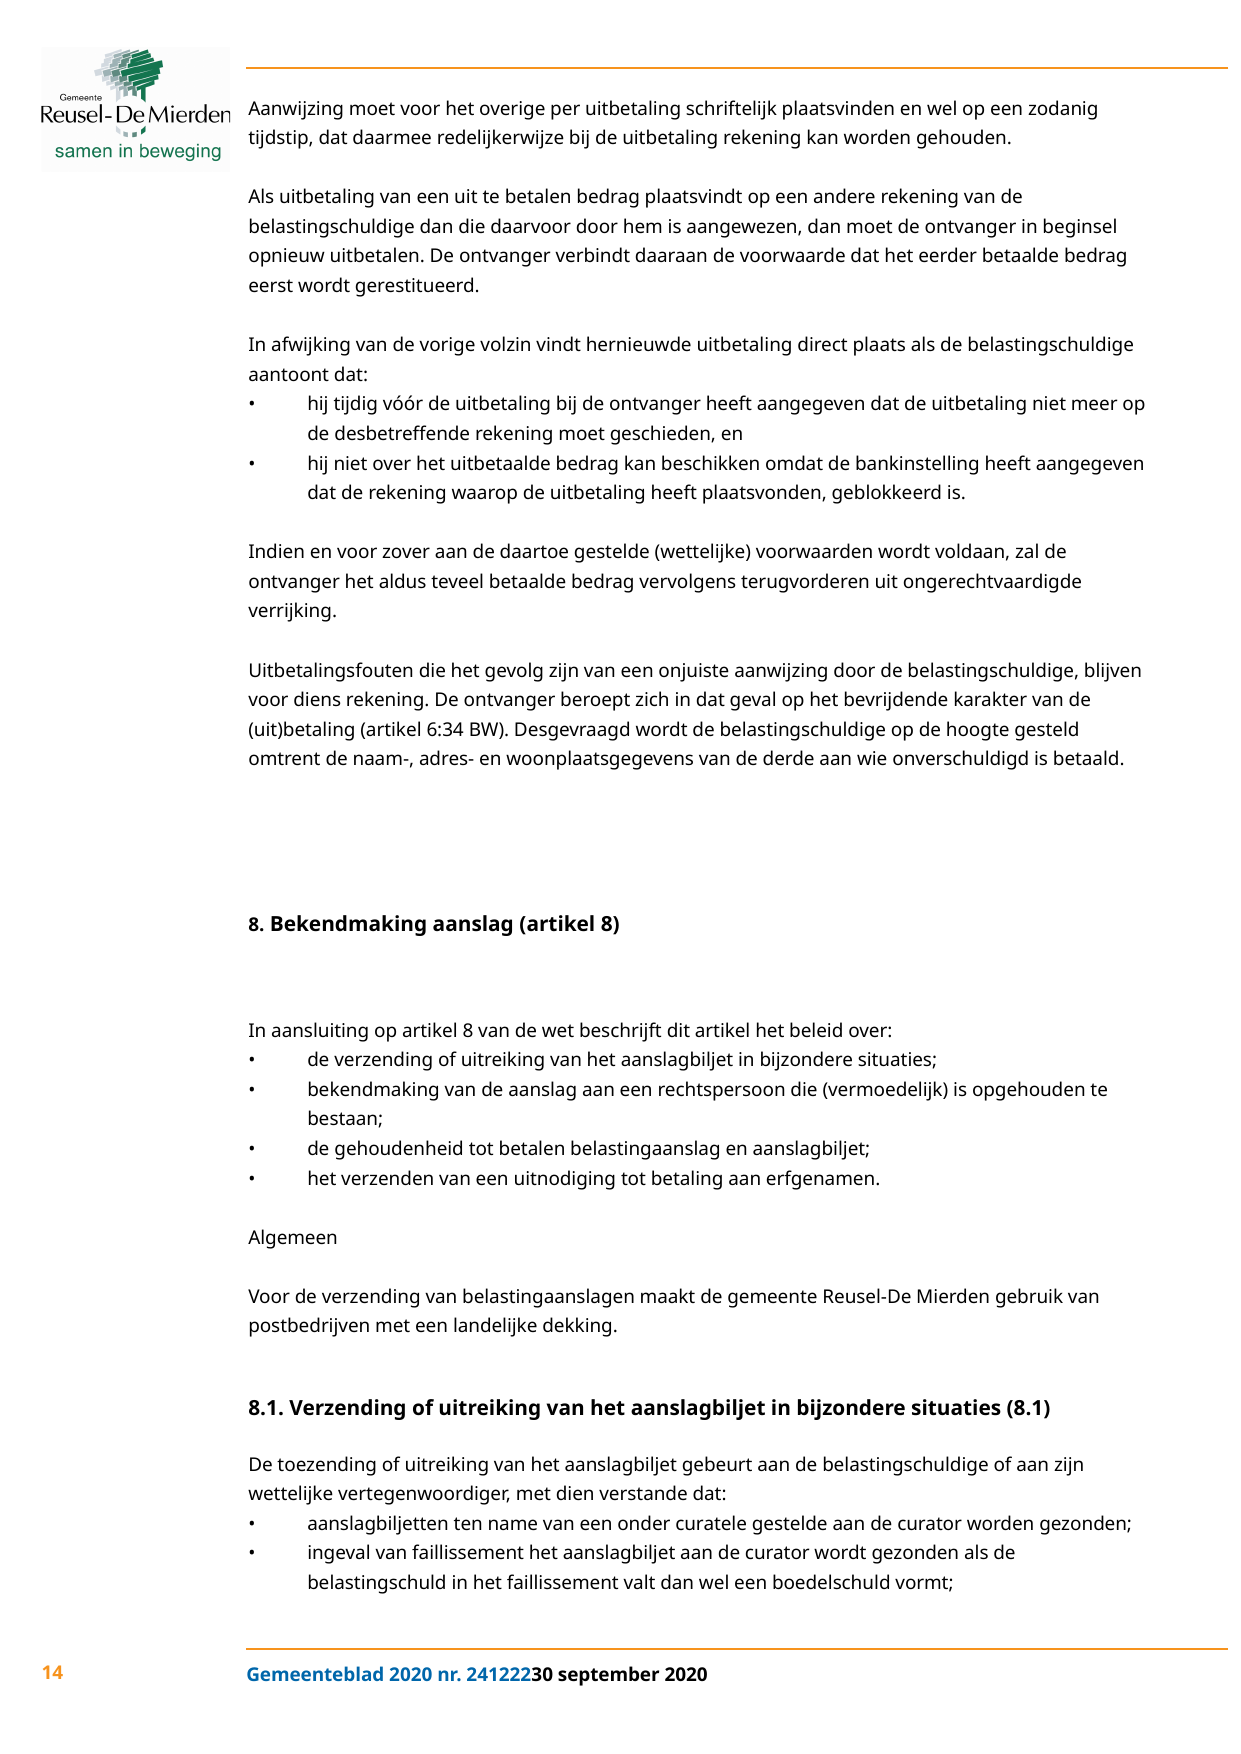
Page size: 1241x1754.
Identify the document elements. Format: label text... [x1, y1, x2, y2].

list aanslagbiljetten ten name van een onder curatele gestelde aan de curator worden gezonden; [248, 1510, 1152, 1536]
text 8. Bekendmaking aanslag (artikel 8) [248, 909, 1152, 938]
text Uitbetalingsfouten die het gevolg zijn van een onjuiste aanwijzing door de belastingschuldige, blijven voor diens rekening. De ontvanger beroept zich in dat geval op het bevrijdende karakter van de (uit)betaling (artikel 6:34 BW). Desgevraagd wordt de belastingschuldige op de hoogte gesteld omtrent de naam-, adres- en woonplaatsgegevens van de derde aan wie onverschuldigd is betaald. [248, 657, 1152, 771]
text Indien en voor zover aan de daartoe gestelde (wettelijke) voorwaarden wordt voldaan, zal de ontvanger het aldus teveel betaalde bedrag vervolgens terugvorderen uit ongerechtvaardigde verrijking. [248, 538, 1152, 623]
text Aanwijzing moet voor het overige per uitbetaling schriftelijk plaatsvinden en wel op een zodanig tijdstip, dat daarmee redelijkerwijze bij de uitbetaling rekening kan worden gehouden. [248, 95, 1152, 150]
list de verzending of uitreiking van het aanslagbiljet in bijzondere situaties; [248, 1046, 1152, 1072]
text De toezending of uitreiking van het aanslagbiljet gebeurt aan de belastingschuldige of aan zijn wettelijke vertegenwoordiger, met dien verstande dat: [248, 1451, 1152, 1506]
list het verzenden van een uitnodiging tot betaling aan erfgenamen. [248, 1165, 1152, 1191]
picture [41, 47, 231, 172]
list hij niet over het uitbetaalde bedrag kan beschikken omdat de bankinstelling heeft aangegeven dat de rekening waarop de uitbetaling heeft plaatsvonden, geblokkeerd is. [248, 450, 1152, 505]
text Algemeen [248, 1224, 1152, 1250]
text Voor de verzending van belastingaanslagen maakt de gemeente Reusel-De Mierden gebruik van postbedrijven met een landelijke dekking. [248, 1283, 1152, 1338]
list de gehoudenheid tot betalen belastingaanslag en aanslagbiljet; [248, 1135, 1152, 1161]
text In aansluiting op artikel 8 van de wet beschrijft dit artikel het beleid over: [248, 1017, 1152, 1043]
list bekendmaking van de aanslag aan een rechtspersoon die (vermoedelijk) is opgehouden te bestaan; [248, 1076, 1152, 1131]
text Als uitbetaling van een uit te betalen bedrag plaatsvindt op een andere rekening van de belastingschuldige dan die daarvoor door hem is aangewezen, dan moet de ontvanger in beginsel opnieuw uitbetalen. De ontvanger verbindt daaraan de voorwaarde dat het eerder betaalde bedrag eerst wordt gerestitueerd. [248, 183, 1152, 298]
text In afwijking van de vorige volzin vindt hernieuwde uitbetaling direct plaats als de belastingschuldige aantoont dat: [248, 331, 1152, 387]
list ingeval van faillissement het aanslagbiljet aan de curator wordt gezonden als de belastingschuld in het faillissement valt dan wel een boedelschuld vormt; [248, 1539, 1152, 1595]
text 8.1. Verzending of uitreiking van het aanslagbiljet in bijzondere situaties (8.1) [248, 1393, 1152, 1421]
list hij tijdig vóór de uitbetaling bij de ontvanger heeft aangegeven dat de uitbetaling niet meer op de desbetreffende rekening moet geschieden, en [248, 391, 1152, 446]
